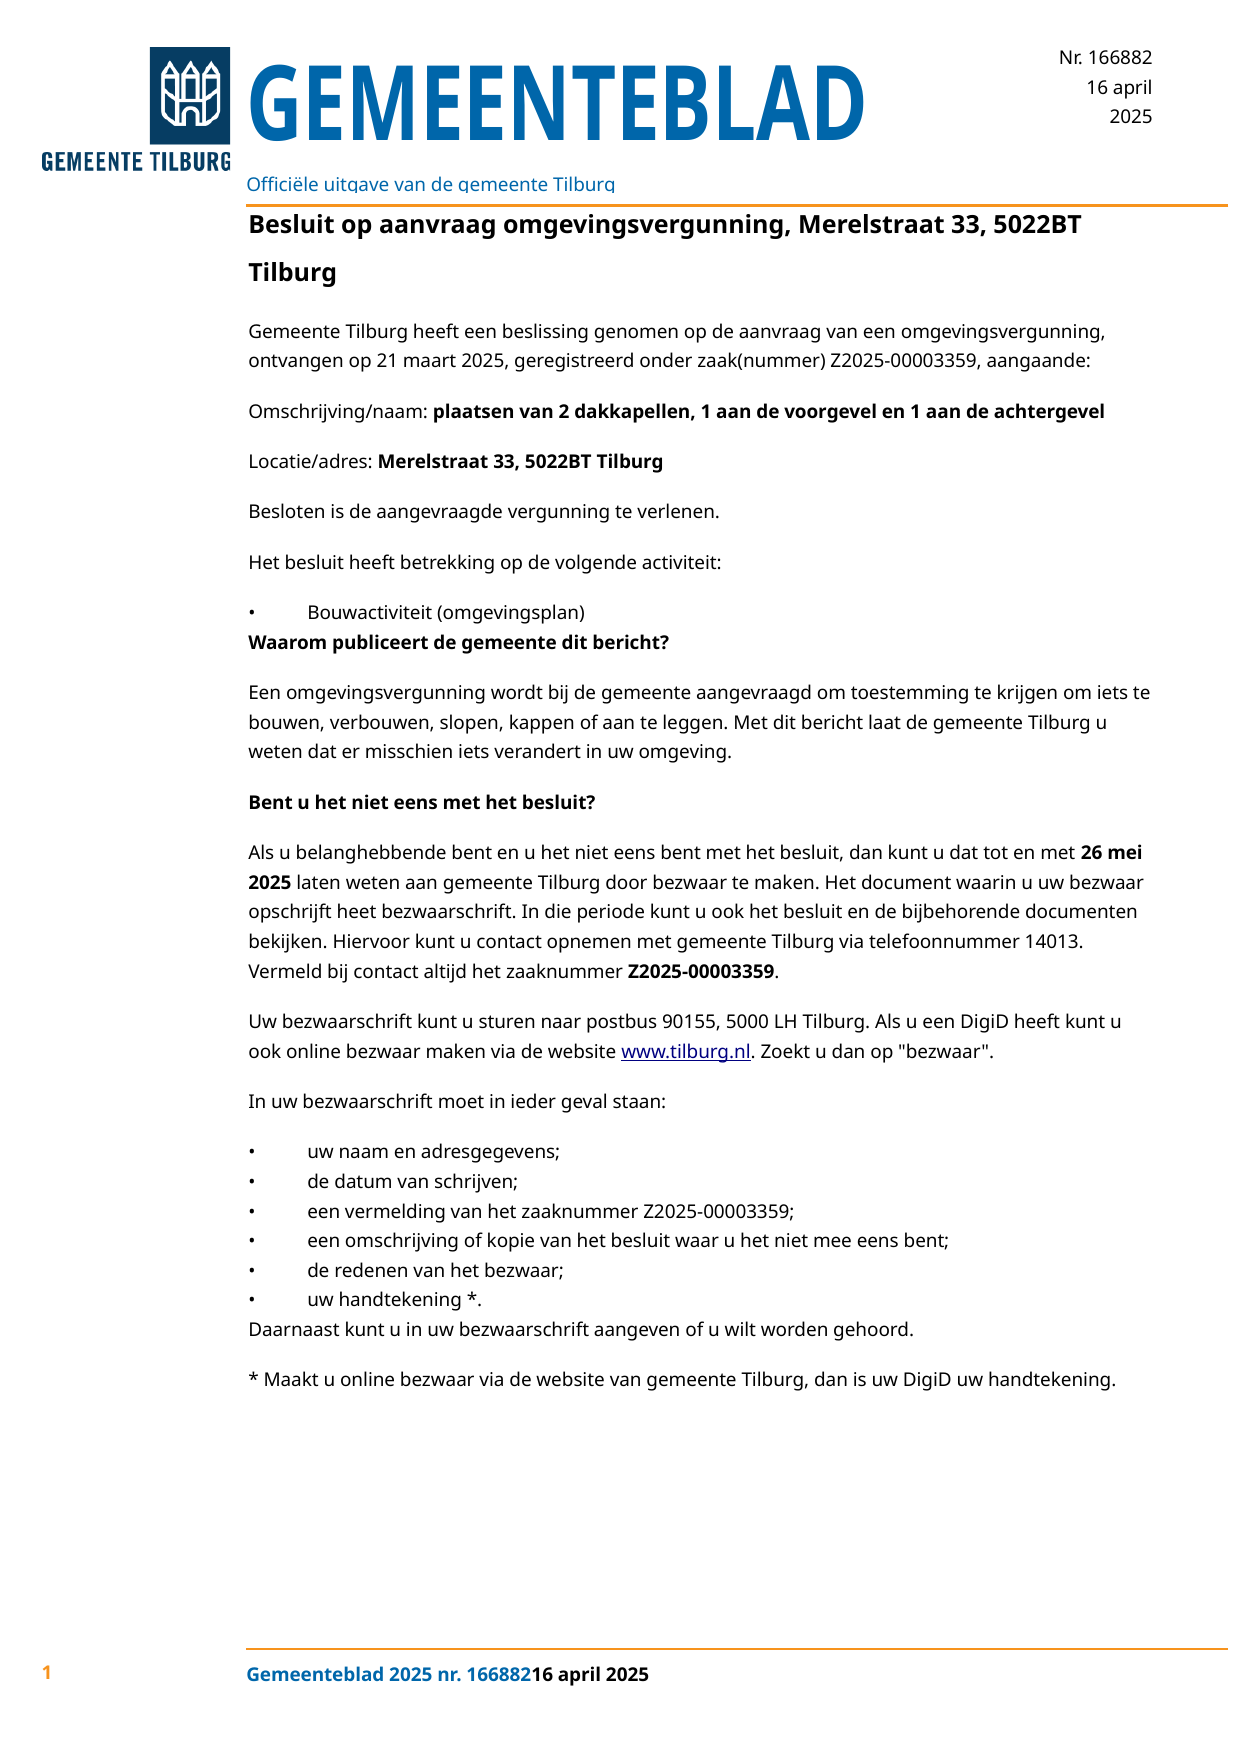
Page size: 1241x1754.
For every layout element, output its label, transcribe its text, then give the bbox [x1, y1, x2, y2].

list uw naam en adresgegevens; [248, 1139, 1152, 1164]
text Locatie/adres: Merelstraat 33, 5022BT Tilburg [248, 448, 1152, 474]
text Waarom publiceert de gemeente dit bericht? [248, 629, 1152, 655]
list uw handtekening *. [248, 1287, 1152, 1312]
text In uw bezwaarschrift moet in ieder geval staan: [248, 1088, 1152, 1114]
text Gemeente Tilburg heeft een beslissing genomen op de aanvraag van een omgevingsvergunning, ontvangen op 21 maart 2025, geregistreerd onder zaak(nummer) Z2025-00003359, aangaande: [248, 318, 1152, 373]
text Omschrijving/naam: plaatsen van 2 dakkapellen, 1 aan de voorgevel en 1 aan de achtergevel [248, 398, 1152, 424]
list de datum van schrijven; [248, 1168, 1152, 1194]
text Een omgevingsvergunning wordt bij de gemeente aangevraagd om toestemming te krijgen om iets te bouwen, verbouwen, slopen, kappen of aan te leggen. Met dit bericht laat de gemeente Tilburg u weten dat er misschien iets verandert in uw omgeving. [248, 679, 1152, 764]
text Bent u het niet eens met het besluit? [248, 789, 1152, 815]
picture [41, 47, 231, 172]
text Als u belanghebbende bent en u het niet eens bent met het besluit, dan kunt u dat tot en met 26 mei 2025 laten weten aan gemeente Tilburg door bezwaar te maken. Het document waarin u uw bezwaar opschrijft heet bezwaarschrift. In die periode kunt u ook het besluit en de bijbehorende documenten bekijken. Hiervoor kunt u contact opnemen met gemeente Tilburg via telefoonnummer 14013. Vermeld bij contact altijd het zaaknummer Z2025-00003359. [248, 839, 1152, 984]
text Daarnaast kunt u in uw bezwaarschrift aangeven of u wilt worden gehoord. [248, 1316, 1152, 1342]
text Uw bezwaarschrift kunt u sturen naar postbus 90155, 5000 LH Tilburg. Als u een DigiD heeft kunt u ook online bezwaar maken via de website www.tilburg.nl. Zoekt u dan op "bezwaar". [248, 1008, 1152, 1064]
text Besluit op aanvraag omgevingsvergunning, Merelstraat 33, 5022BT Tilburg [248, 207, 1152, 288]
text * Maakt u online bezwaar via de website van gemeente Tilburg, dan is uw DigiD uw handtekening. [248, 1367, 1152, 1392]
list de redenen van het bezwaar; [248, 1257, 1152, 1283]
text Het besluit heeft betrekking op de volgende activiteit: [248, 549, 1152, 575]
list een vermelding van het zaaknummer Z2025-00003359; [248, 1198, 1152, 1224]
list een omschrijving of kopie van het besluit waar u het niet mee eens bent; [248, 1227, 1152, 1253]
text Besloten is de aangevraagde vergunning te verlenen. [248, 499, 1152, 524]
list Bouwactiviteit (omgevingsplan) [248, 599, 1152, 625]
